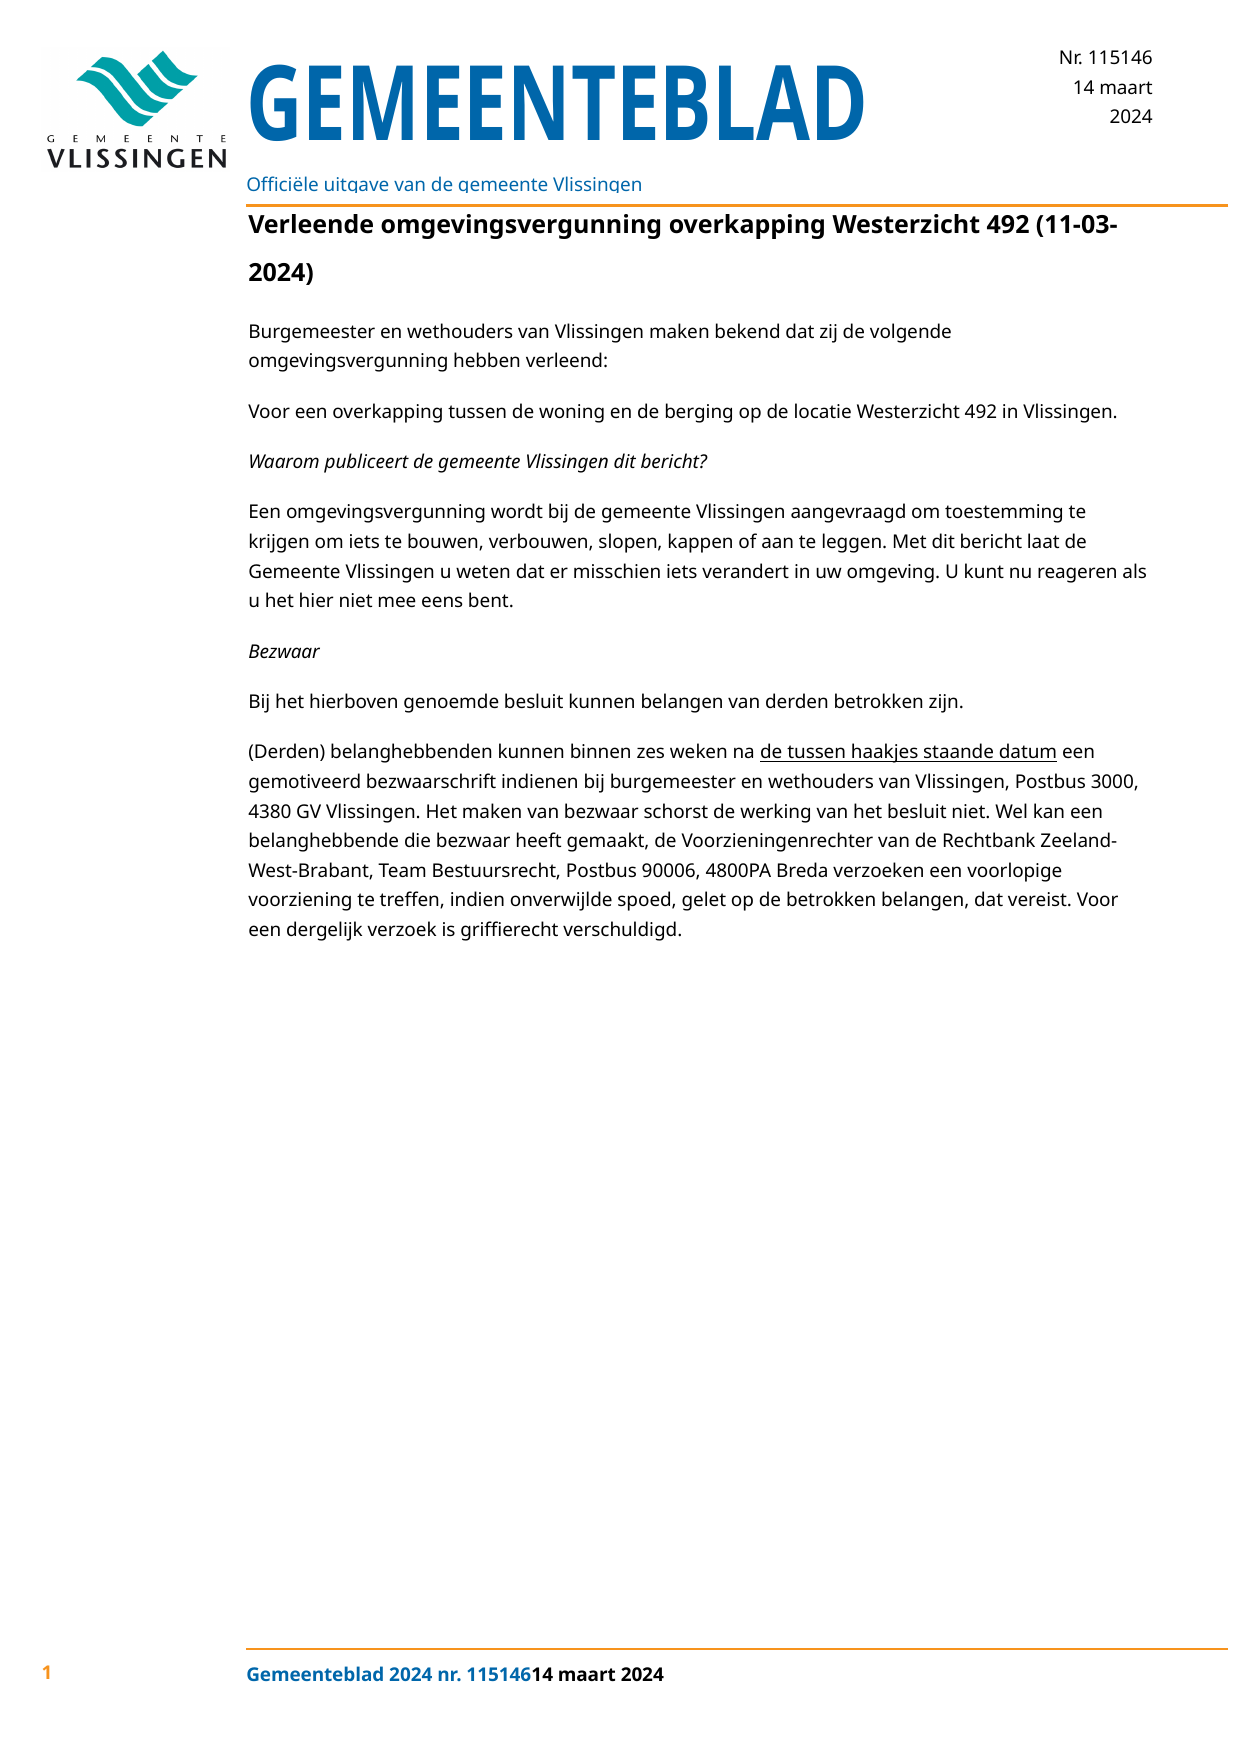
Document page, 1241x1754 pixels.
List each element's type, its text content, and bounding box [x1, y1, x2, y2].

text Bezwaar [248, 638, 1152, 664]
text Bij het hierboven genoemde besluit kunnen belangen van derden betrokken zijn. [248, 688, 1152, 714]
text Verleende omgevingsvergunning overkapping Westerzicht 492 (11-03-2024) [248, 207, 1152, 288]
text Burgemeester en wethouders van Vlissingen maken bekend dat zij de volgende omgevingsvergunning hebben verleend: [248, 318, 1152, 373]
picture [41, 47, 231, 172]
text (Derden) belanghebbenden kunnen binnen zes weken na de tussen haakjes staande datum een gemotiveerd bezwaarschrift indienen bij burgemeester en wethouders van Vlissingen, Postbus 3000, 4380 GV Vlissingen. Het maken van bezwaar schorst de werking van het besluit niet. Wel kan een belanghebbende die bezwaar heeft gemaakt, de Voorzieningenrechter van de Rechtbank Zeeland-West-Brabant, Team Bestuursrecht, Postbus 90006, 4800PA Breda verzoeken een voorlopige voorziening te treffen, indien onverwijlde spoed, gelet op de betrokken belangen, dat vereist. Voor een dergelijk verzoek is griffierecht verschuldigd. [248, 739, 1152, 942]
text Waarom publiceert de gemeente Vlissingen dit bericht? [248, 448, 1152, 474]
text Een omgevingsvergunning wordt bij de gemeente Vlissingen aangevraagd om toestemming te krijgen om iets te bouwen, verbouwen, slopen, kappen of aan te leggen. Met dit bericht laat de Gemeente Vlissingen u weten dat er misschien iets verandert in uw omgeving. U kunt nu reageren als u het hier niet mee eens bent. [248, 499, 1152, 613]
text Voor een overkapping tussen de woning en de berging op de locatie Westerzicht 492 in Vlissingen. [248, 398, 1152, 424]
